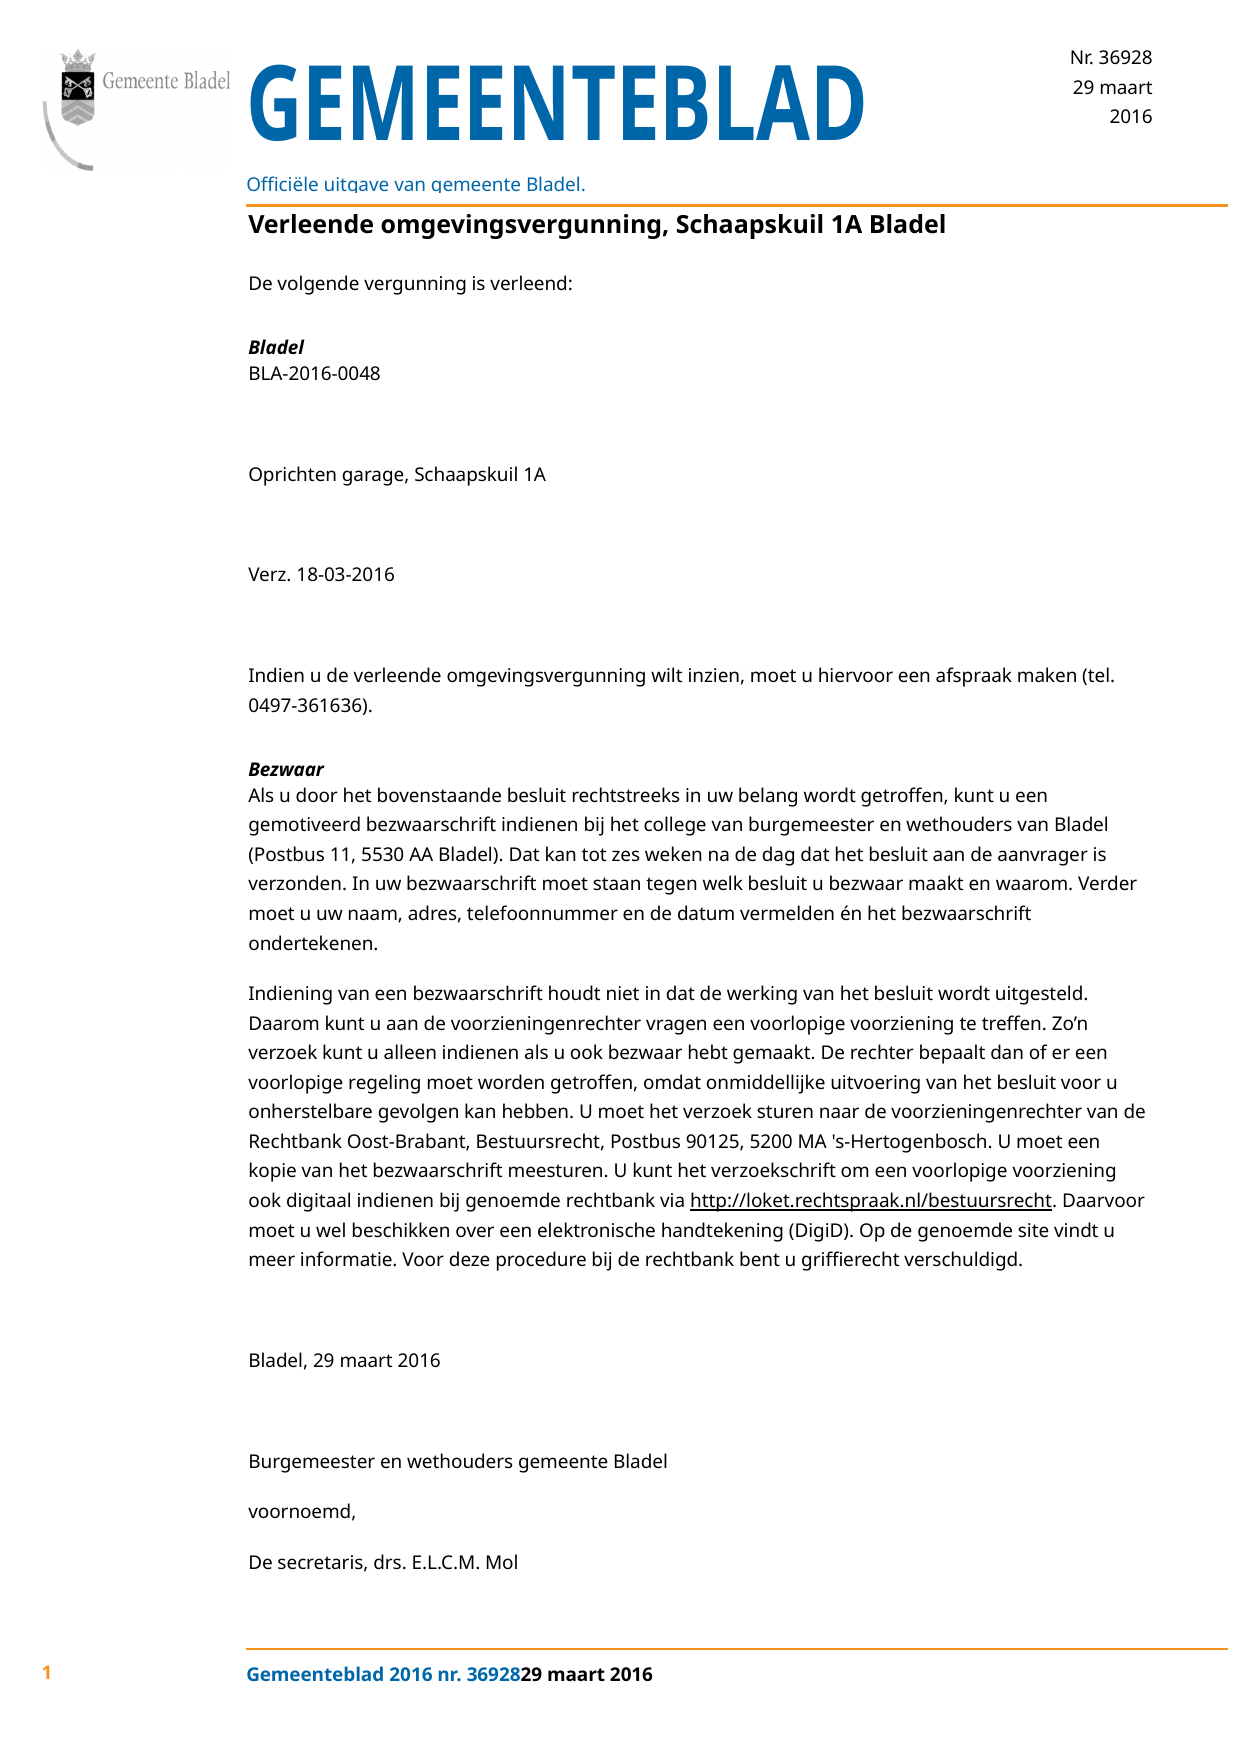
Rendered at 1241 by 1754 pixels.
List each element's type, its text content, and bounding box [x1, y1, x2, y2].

text De secretaris, drs. E.L.C.M. Mol [248, 1549, 1152, 1574]
text De volgende vergunning is verleend: [248, 270, 1152, 296]
text Indiening van een bezwaarschrift houdt niet in dat de werking van het besluit wordt uitgesteld. Daarom kunt u aan de voorzieningenrechter vragen een voorlopige voorziening te treffen. Zo’n verzoek kunt u alleen indienen als u ook bezwaar hebt gemaakt. De rechter bepaalt dan of er een voorlopige regeling moet worden getroffen, omdat onmiddellijke uitvoering van het besluit voor u onherstelbare gevolgen kan hebben. U moet het verzoek sturen naar de voorzieningenrechter van de Rechtbank Oost-Brabant, Bestuursrecht, Postbus 90125, 5200 MA 's-Hertogenbosch. U moet een kopie van het bezwaarschrift meesturen. U kunt het verzoekschrift om een voorlopige voorziening ook digitaal indienen bij genoemde rechtbank via http://loket.rechtspraak.nl/bestuursrecht. Daarvoor moet u wel beschikken over een elektronische handtekening (DigiD). Op de genoemde site vindt u meer informatie. Voor deze procedure bij de rechtbank bent u griffierecht verschuldigd. [248, 980, 1152, 1272]
text Indien u de verleende omgevingsvergunning wilt inzien, moet u hiervoor een afspraak maken (tel. 0497-361636). [248, 662, 1152, 718]
text Als u door het bovenstaande besluit rechtstreeks in uw belang wordt getroffen, kunt u een gemotiveerd bezwaarschrift indienen bij het college van burgemeester en wethouders van Bladel (Postbus 11, 5530 AA Bladel). Dat kan tot zes weken na de dag dat het besluit aan de aanvrager is verzonden. In uw bezwaarschrift moet staan tegen welk besluit u bezwaar maakt en waarom. Verder moet u uw naam, adres, telefoonnummer en de datum vermelden én het bezwaarschrift ondertekenen. [248, 782, 1152, 955]
text Burgemeester en wethouders gemeente Bladel [248, 1448, 1152, 1474]
picture [41, 47, 231, 172]
text Verleende omgevingsvergunning, Schaapskuil 1A Bladel [248, 207, 1152, 241]
text Bezwaar [248, 756, 1152, 782]
text Verz. 18-03-2016 [248, 562, 1152, 587]
text Oprichten garage, Schaapskuil 1A [248, 461, 1152, 487]
text Bladel [248, 334, 1152, 360]
text Bladel, 29 maart 2016 [248, 1347, 1152, 1373]
text voornoemd, [248, 1498, 1152, 1524]
text BLA-2016-0048 [248, 360, 1152, 386]
